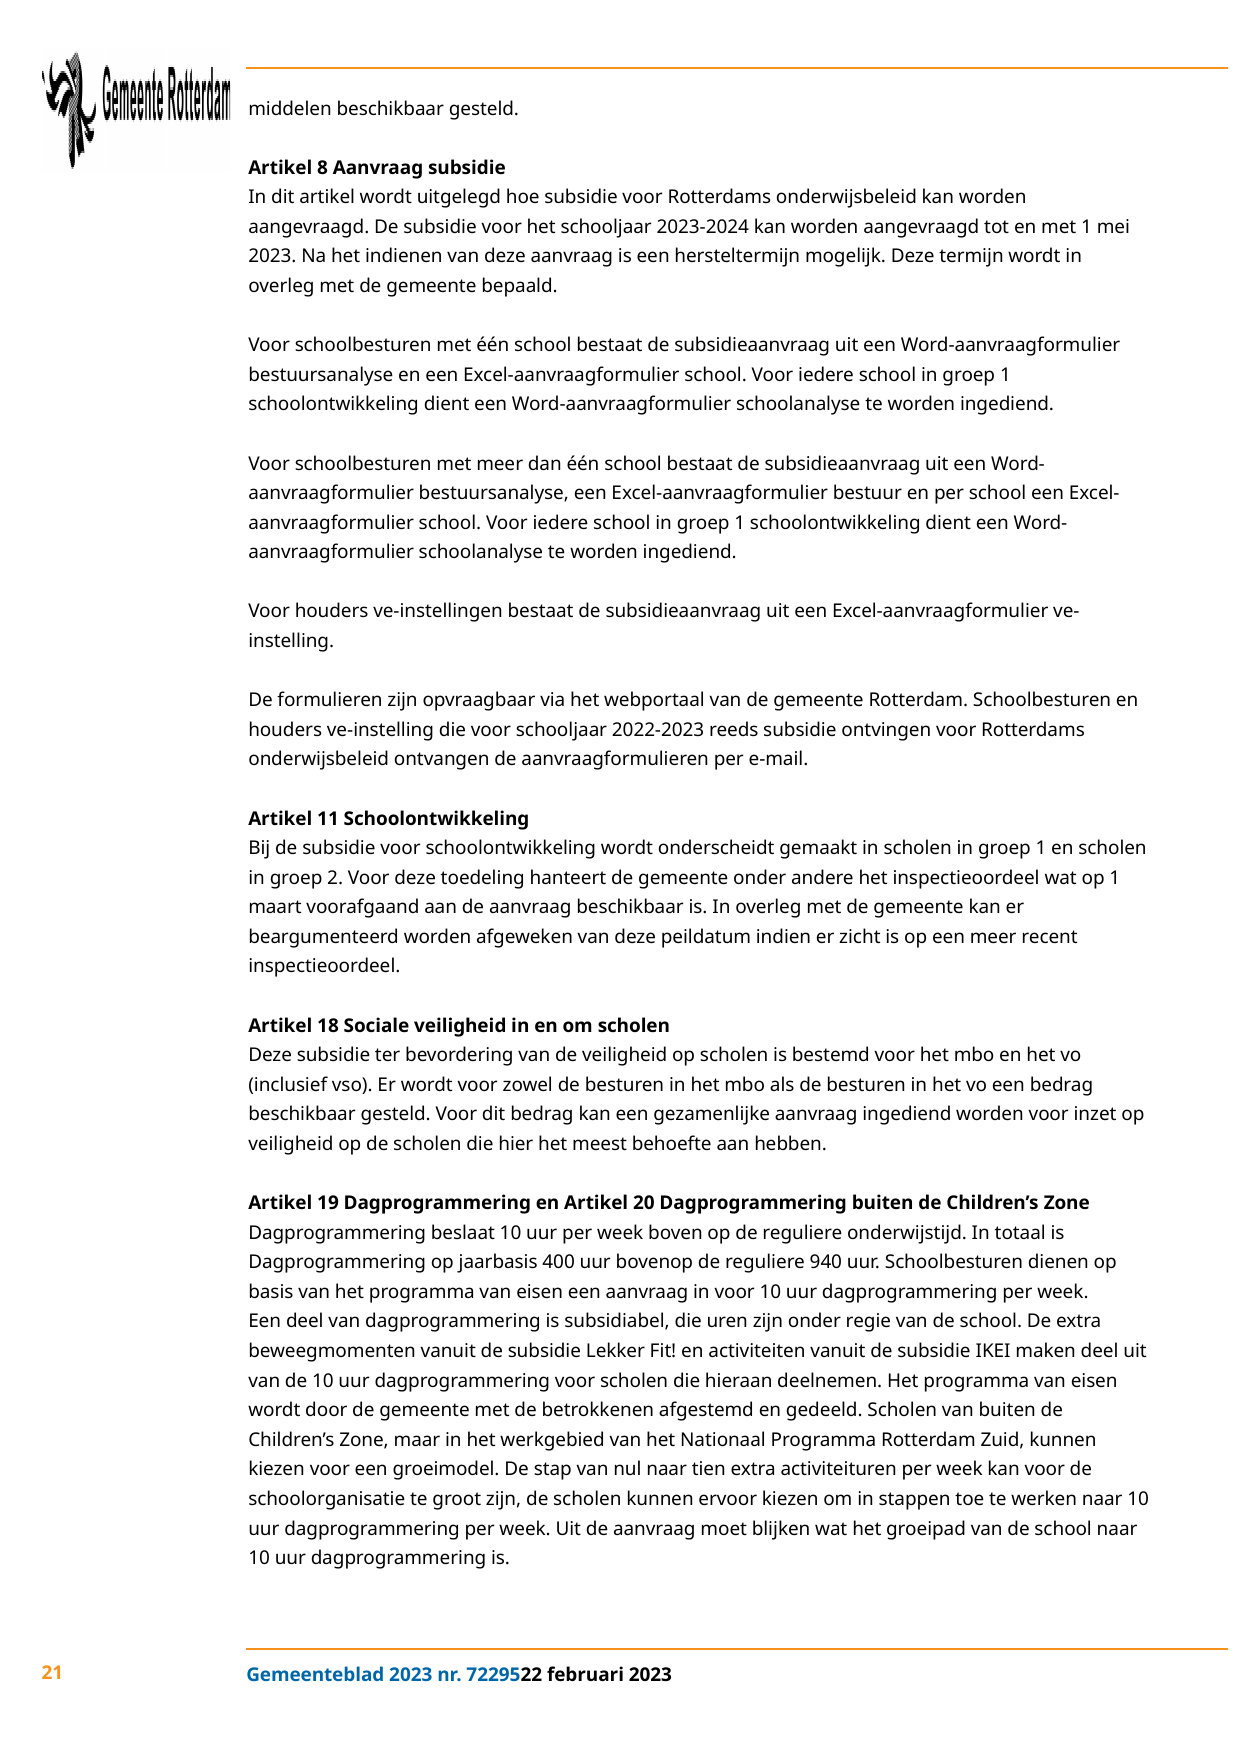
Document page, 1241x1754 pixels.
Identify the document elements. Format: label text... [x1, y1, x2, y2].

picture [41, 47, 231, 172]
text Dagprogrammering beslaat 10 uur per week boven op de reguliere onderwijstijd. In totaal is Dagprogrammering op jaarbasis 400 uur bovenop de reguliere 940 uur. Schoolbesturen dienen op basis van het programma van eisen een aanvraag in voor 10 uur dagprogrammering per week. [248, 1219, 1152, 1304]
text Artikel 11 Schoolontwikkeling [248, 805, 1152, 831]
text Voor schoolbesturen met meer dan één school bestaat de subsidieaanvraag uit een Word-aanvraagformulier bestuursanalyse, een Excel-aanvraagformulier bestuur en per school een Excel-aanvraagformulier school. Voor iedere school in groep 1 schoolontwikkeling dient een Word-aanvraagformulier schoolanalyse te worden ingediend. [248, 450, 1152, 564]
text Deze subsidie ter bevordering van de veiligheid op scholen is bestemd voor het mbo en het vo (inclusief vso). Er wordt voor zowel de besturen in het mbo als de besturen in het vo een bedrag beschikbaar gesteld. Voor dit bedrag kan een gezamenlijke aanvraag ingediend worden voor inzet op veiligheid op de scholen die hier het meest behoefte aan hebben. [248, 1041, 1152, 1156]
text Artikel 8 Aanvraag subsidie [248, 154, 1152, 180]
text Artikel 18 Sociale veiligheid in en om scholen [248, 1012, 1152, 1038]
text In dit artikel wordt uitgelegd hoe subsidie voor Rotterdams onderwijsbeleid kan worden aangevraagd. De subsidie voor het schooljaar 2023-2024 kan worden aangevraagd tot en met 1 mei 2023. Na het indienen van deze aanvraag is een hersteltermijn mogelijk. Deze termijn wordt in overleg met de gemeente bepaald. [248, 183, 1152, 298]
text De formulieren zijn opvraagbaar via het webportaal van de gemeente Rotterdam. Schoolbesturen en houders ve-instelling die voor schooljaar 2022-2023 reeds subsidie ontvingen voor Rotterdams onderwijsbeleid ontvangen de aanvraagformulieren per e-mail. [248, 686, 1152, 771]
text Voor houders ve-instellingen bestaat de subsidieaanvraag uit een Excel-aanvraagformulier ve-instelling. [248, 598, 1152, 653]
text Een deel van dagprogrammering is subsidiabel, die uren zijn onder regie van de school. De extra beweegmomenten vanuit de subsidie Lekker Fit! en activiteiten vanuit de subsidie IKEI maken deel uit van de 10 uur dagprogrammering voor scholen die hieraan deelnemen. Het programma van eisen wordt door de gemeente met de betrokkenen afgestemd en gedeeld. Scholen van buiten de Children’s Zone, maar in het werkgebied van het Nationaal Programma Rotterdam Zuid, kunnen kiezen voor een groeimodel. De stap van nul naar tien extra activiteituren per week kan voor de schoolorganisatie te groot zijn, de scholen kunnen ervoor kiezen om in stappen toe te werken naar 10 uur dagprogrammering per week. Uit de aanvraag moet blijken wat het groeipad van de school naar 10 uur dagprogrammering is. [248, 1308, 1152, 1570]
text Bij de subsidie voor schoolontwikkeling wordt onderscheidt gemaakt in scholen in groep 1 en scholen in groep 2. Voor deze toedeling hanteert de gemeente onder andere het inspectieoordeel wat op 1 maart voorafgaand aan de aanvraag beschikbaar is. In overleg met de gemeente kan er beargumenteerd worden afgeweken van deze peildatum indien er zicht is op een meer recent inspectieoordeel. [248, 834, 1152, 978]
text Voor schoolbesturen met één school bestaat de subsidieaanvraag uit een Word-aanvraagformulier bestuursanalyse en een Excel-aanvraagformulier school. Voor iedere school in groep 1 schoolontwikkeling dient een Word-aanvraagformulier schoolanalyse te worden ingediend. [248, 331, 1152, 416]
text Artikel 19 Dagprogrammering en Artikel 20 Dagprogrammering buiten de Children’s Zone [248, 1189, 1152, 1215]
text middelen beschikbaar gesteld. [248, 95, 1152, 121]
